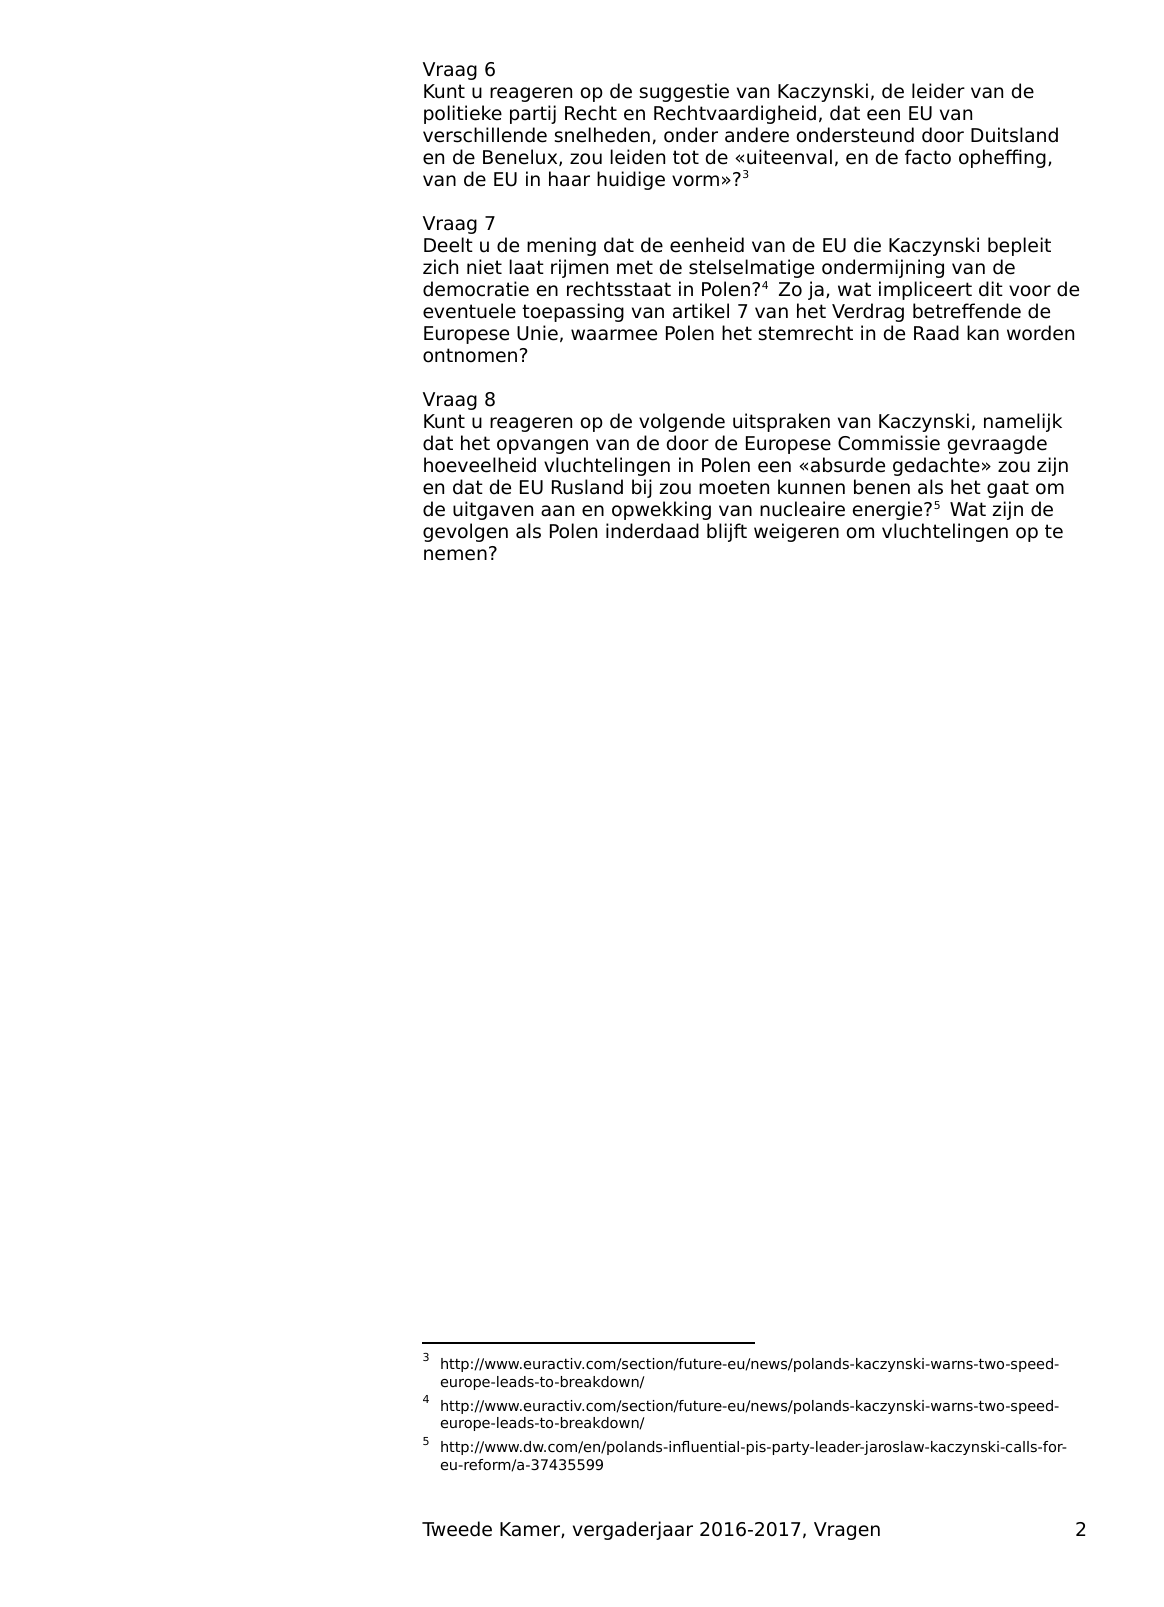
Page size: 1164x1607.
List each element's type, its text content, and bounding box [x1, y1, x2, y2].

text Kunt u reageren op de suggestie van Kaczynski, de leider van de politieke partij Recht en Rechtvaardigheid, dat een EU van verschillende snelheden, onder andere ondersteund door Duitsland en de Benelux, zou leiden tot de «uiteenval, en de facto opheffing, van de EU in haar huidige vorm»? [422, 81, 1087, 191]
text Vraag 8 [422, 389, 1087, 411]
text Vraag 6 [422, 59, 1087, 81]
text Deelt u de mening dat de eenheid van de EU die Kaczynski bepleit zich niet laat rijmen met de stelselmatige ondermijning van de democratie en rechtsstaat in Polen? Zo ja, wat impliceert dit voor de eventuele toepassing van artikel 7 van het Verdrag betreffende de Europese Unie, waarmee Polen het stemrecht in de Raad kan worden ontnomen? [422, 235, 1087, 367]
text Kunt u reageren op de volgende uitspraken van Kaczynski, namelijk dat het opvangen van de door de Europese Commissie gevraagde hoeveelheid vluchtelingen in Polen een «absurde gedachte» zou zijn en dat de EU Rusland bij zou moeten kunnen benen als het gaat om de uitgaven aan en opwekking van nucleaire energie? Wat zijn de gevolgen als Polen inderdaad blijft weigeren om vluchtelingen op te nemen? [422, 411, 1087, 565]
text http://www.euractiv.com/section/future-eu/news/polands-kaczynski-warns-two-speed-europe-leads-to-breakdown/ [422, 1393, 1087, 1432]
text http://www.dw.com/en/polands-influential-pis-party-leader-jaroslaw-kaczynski-calls-for-eu-reform/a-37435599 [422, 1435, 1087, 1474]
text Vraag 7 [422, 213, 1087, 235]
text http://www.euractiv.com/section/future-eu/news/polands-kaczynski-warns-two-speed-europe-leads-to-breakdown/ [422, 1352, 1087, 1391]
